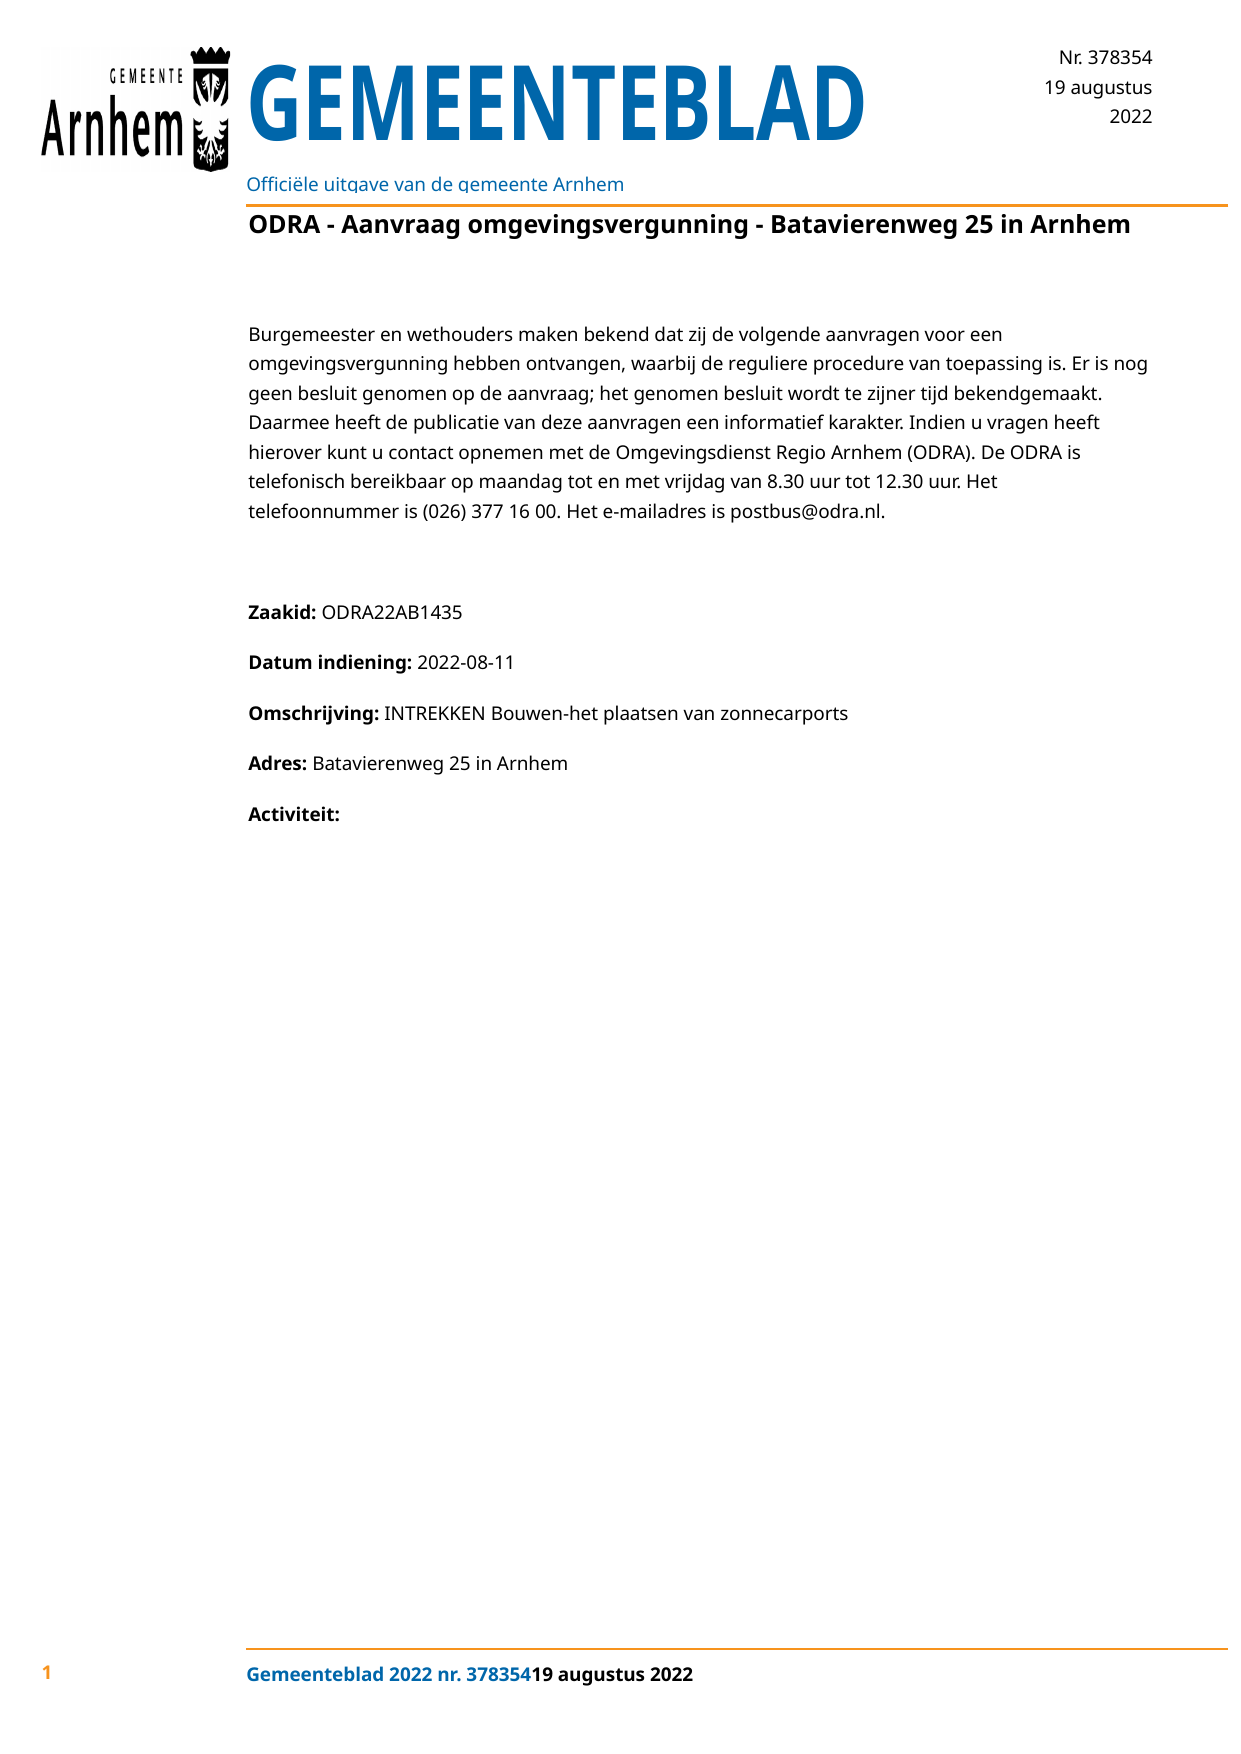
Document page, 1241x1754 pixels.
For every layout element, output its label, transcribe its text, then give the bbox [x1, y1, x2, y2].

text Zaakid: ODRA22AB1435 [248, 599, 1152, 625]
text Adres: Batavierenweg 25 in Arnhem [248, 750, 1152, 776]
picture [41, 47, 231, 172]
text Burgemeester en wethouders maken bekend dat zij de volgende aanvragen voor een omgevingsvergunning hebben ontvangen, waarbij de reguliere procedure van toepassing is. Er is nog geen besluit genomen op de aanvraag; het genomen besluit wordt te zijner tijd bekendgemaakt. Daarmee heeft de publicatie van deze aanvragen een informatief karakter. Indien u vragen heeft hierover kunt u contact opnemen met de Omgevingsdienst Regio Arnhem (ODRA). De ODRA is telefonisch bereikbaar op maandag tot en met vrijdag van 8.30 uur tot 12.30 uur. Het telefoonnummer is (026) 377 16 00. Het e-mailadres is postbus@odra.nl. [248, 321, 1152, 524]
text Omschrijving: INTREKKEN Bouwen-het plaatsen van zonnecarports [248, 700, 1152, 726]
text Activiteit: [248, 801, 1152, 826]
text Datum indiening: 2022-08-11 [248, 649, 1152, 675]
text ODRA - Aanvraag omgevingsvergunning - Batavierenweg 25 in Arnhem [248, 207, 1152, 241]
